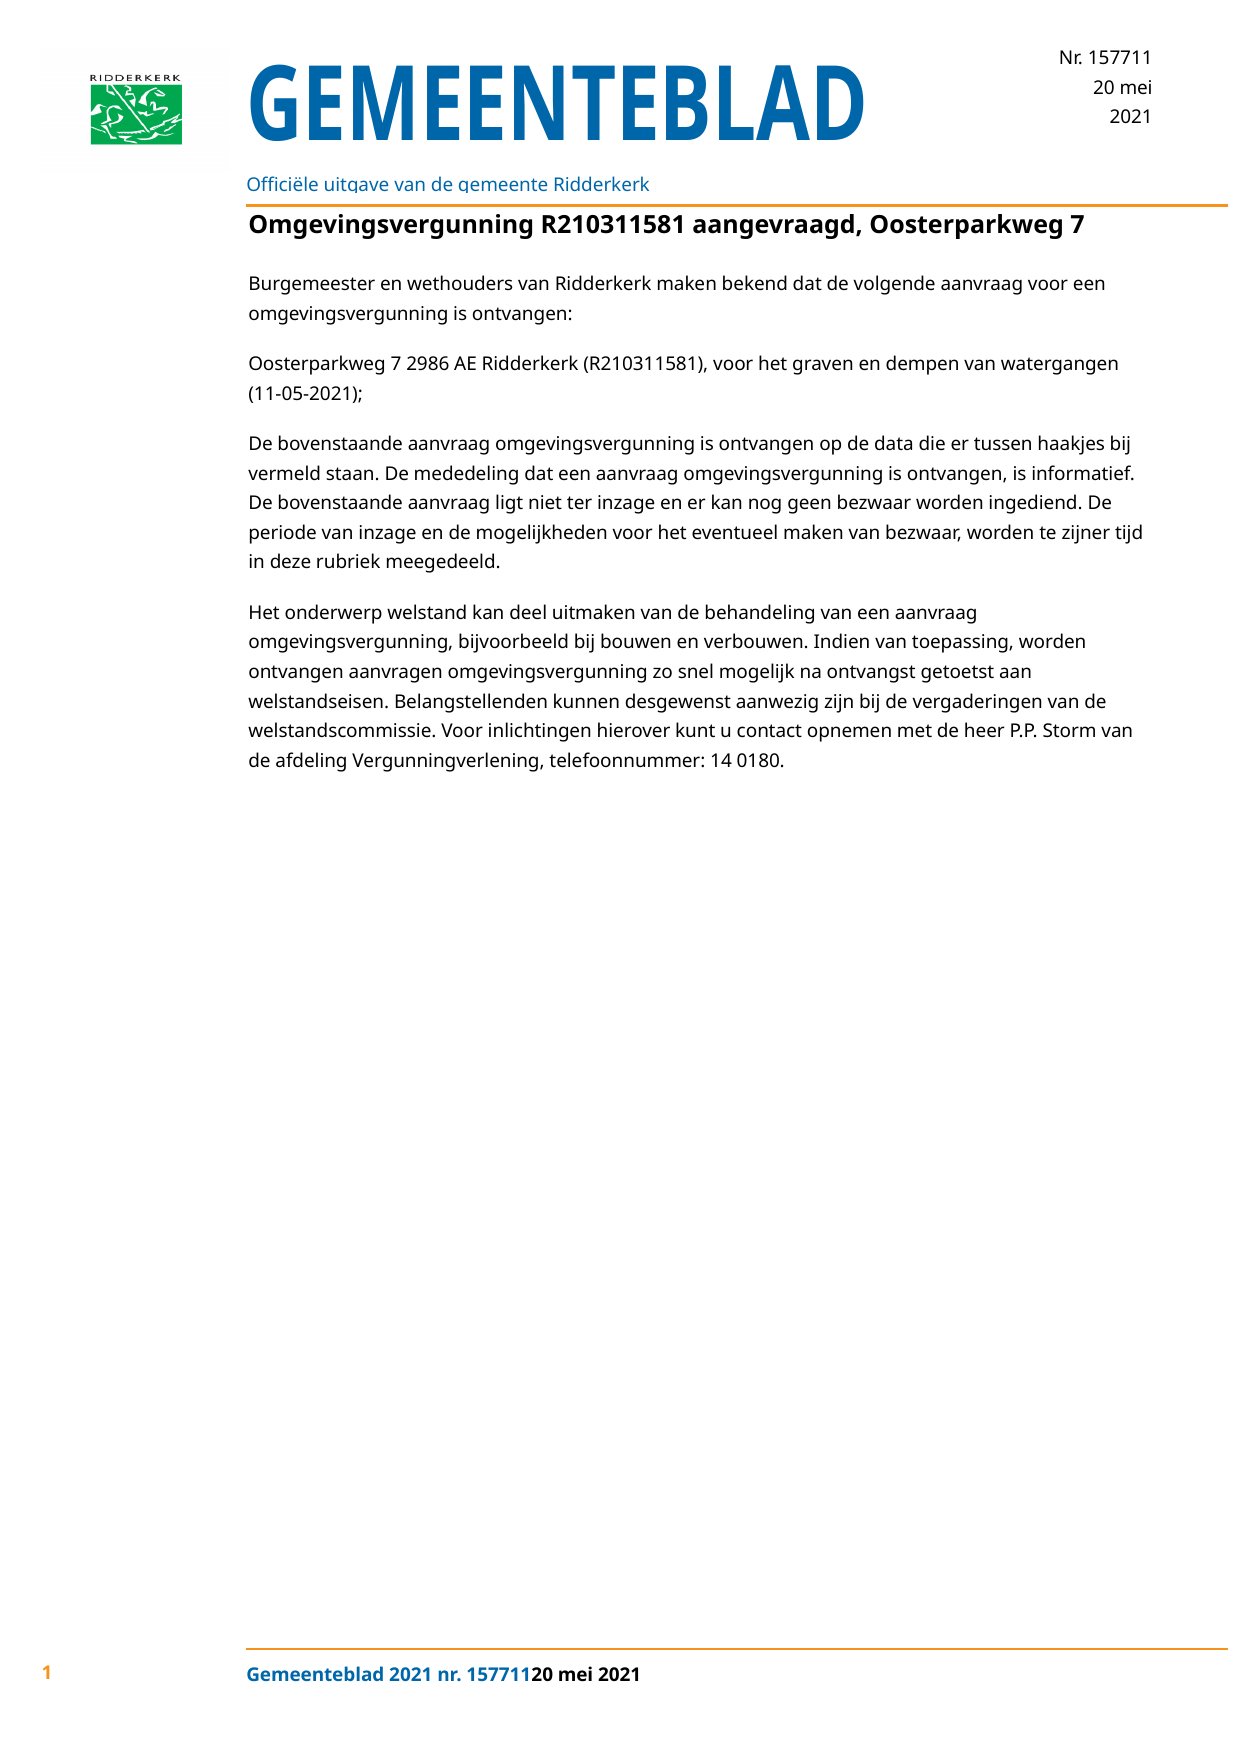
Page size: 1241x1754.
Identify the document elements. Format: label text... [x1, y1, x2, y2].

text Burgemeester en wethouders van Ridderkerk maken bekend dat de volgende aanvraag voor een omgevingsvergunning is ontvangen: [248, 270, 1152, 326]
text Het onderwerp welstand kan deel uitmaken van de behandeling van een aanvraag omgevingsvergunning, bijvoorbeeld bij bouwen en verbouwen. Indien van toepassing, worden ontvangen aanvragen omgevingsvergunning zo snel mogelijk na ontvangst getoetst aan welstandseisen. Belangstellenden kunnen desgewenst aanwezig zijn bij de vergaderingen van de welstandscommissie. Voor inlichtingen hierover kunt u contact opnemen met de heer P.P. Storm van de afdeling Vergunningverlening, telefoonnummer: 14 0180. [248, 599, 1152, 773]
picture [41, 47, 231, 172]
text Oosterparkweg 7 2986 AE Ridderkerk (R210311581), voor het graven en dempen van watergangen (11-05-2021); [248, 350, 1152, 406]
text Omgevingsvergunning R210311581 aangevraagd, Oosterparkweg 7 [248, 207, 1152, 241]
text De bovenstaande aanvraag omgevingsvergunning is ontvangen op de data die er tussen haakjes bij vermeld staan. De mededeling dat een aanvraag omgevingsvergunning is ontvangen, is informatief. De bovenstaande aanvraag ligt niet ter inzage en er kan nog geen bezwaar worden ingediend. De periode van inzage en de mogelijkheden voor het eventueel maken van bezwaar, worden te zijner tijd in deze rubriek meegedeeld. [248, 430, 1152, 574]
